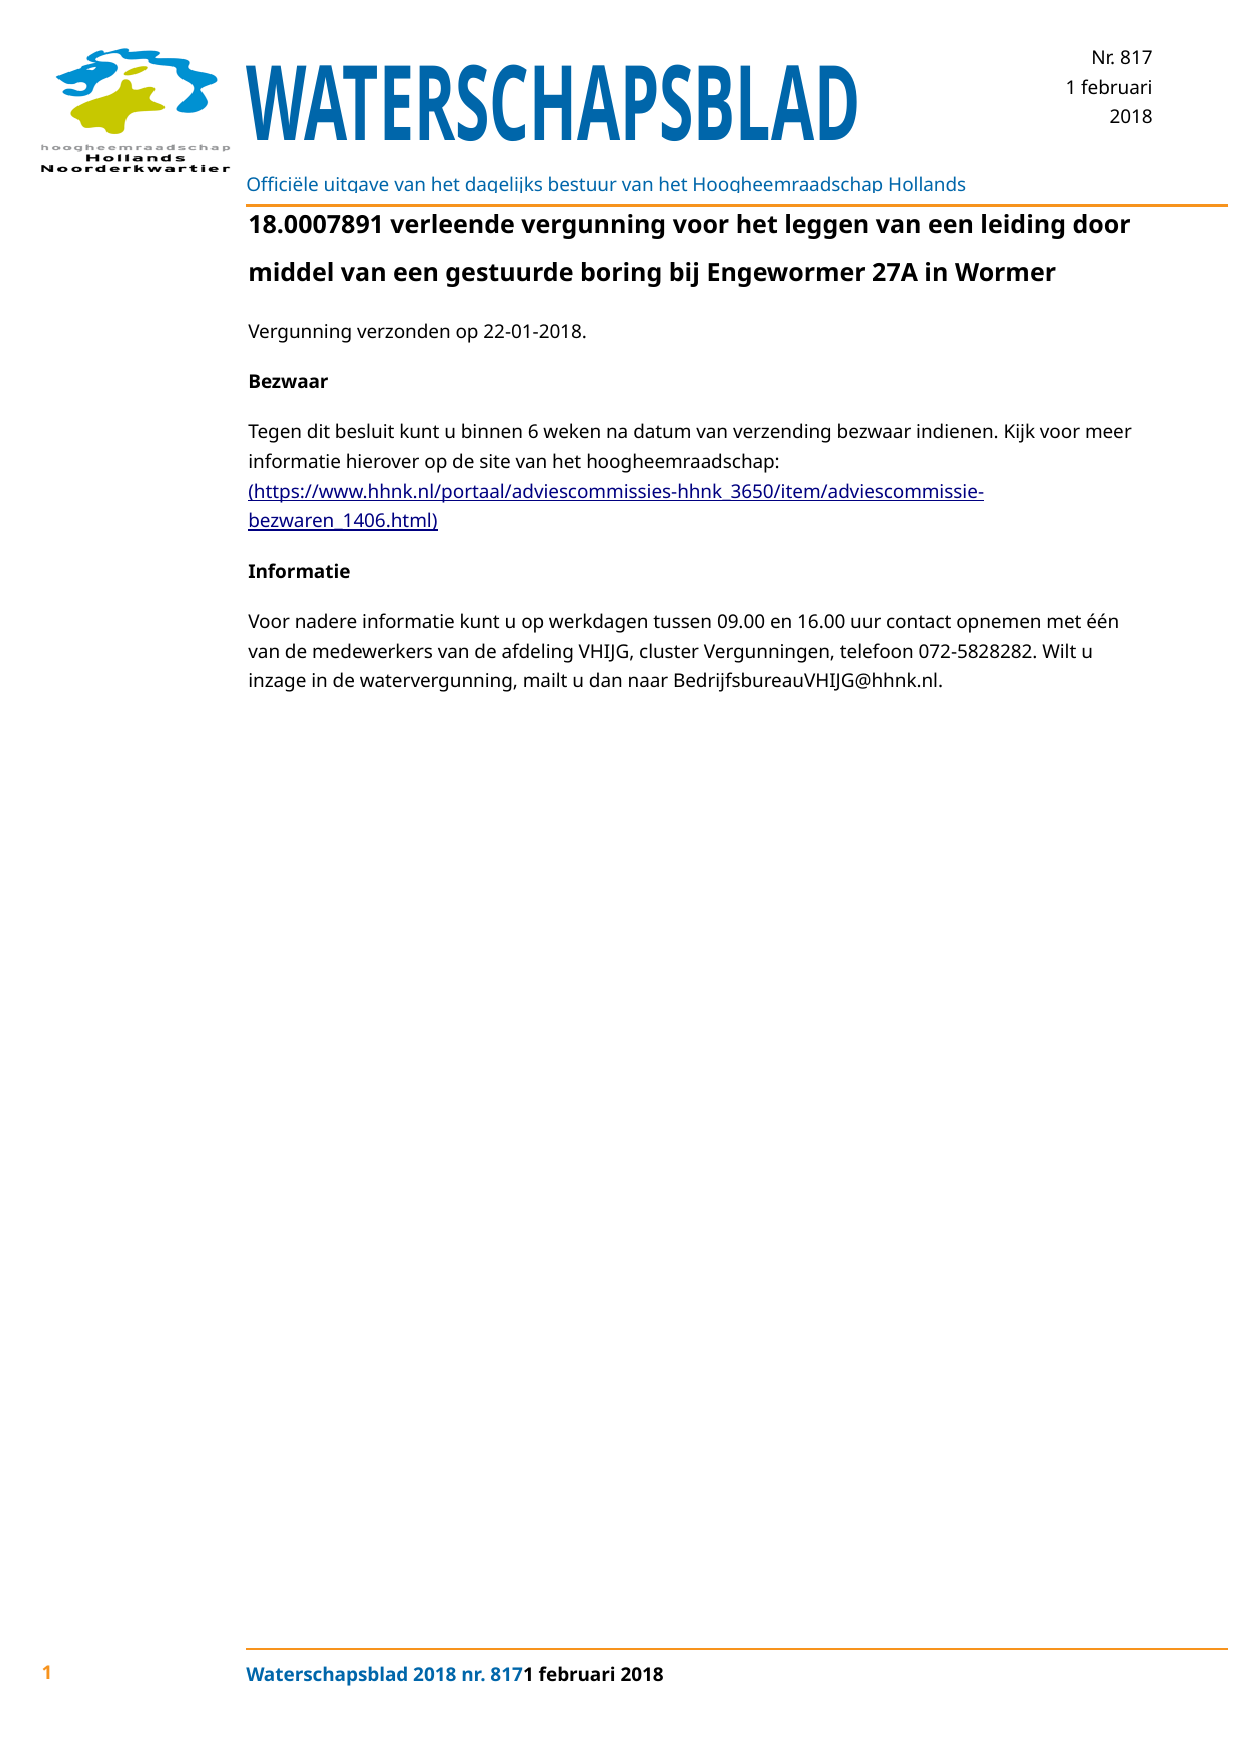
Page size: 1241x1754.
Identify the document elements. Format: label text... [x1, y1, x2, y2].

picture [41, 47, 231, 172]
text Bezwaar [248, 368, 1152, 394]
text Tegen dit besluit kunt u binnen 6 weken na datum van verzending bezwaar indienen. Kijk voor meer informatie hierover op de site van het hoogheemraadschap: (https://www.hhnk.nl/portaal/adviescommissies-hhnk_3650/item/adviescommissie-bezwaren_1406.html) [248, 419, 1152, 533]
text Vergunning verzonden op 22-01-2018. [248, 318, 1152, 344]
text 18.0007891 verleende vergunning voor het leggen van een leiding door middel van een gestuurde boring bij Engewormer 27A in Wormer [248, 207, 1152, 288]
text Informatie [248, 558, 1152, 584]
text Voor nadere informatie kunt u op werkdagen tussen 09.00 en 16.00 uur contact opnemen met één van de medewerkers van de afdeling VHIJG, cluster Vergunningen, telefoon 072-5828282. Wilt u inzage in de watervergunning, mailt u dan naar BedrijfsbureauVHIJG@hhnk.nl. [248, 608, 1152, 693]
